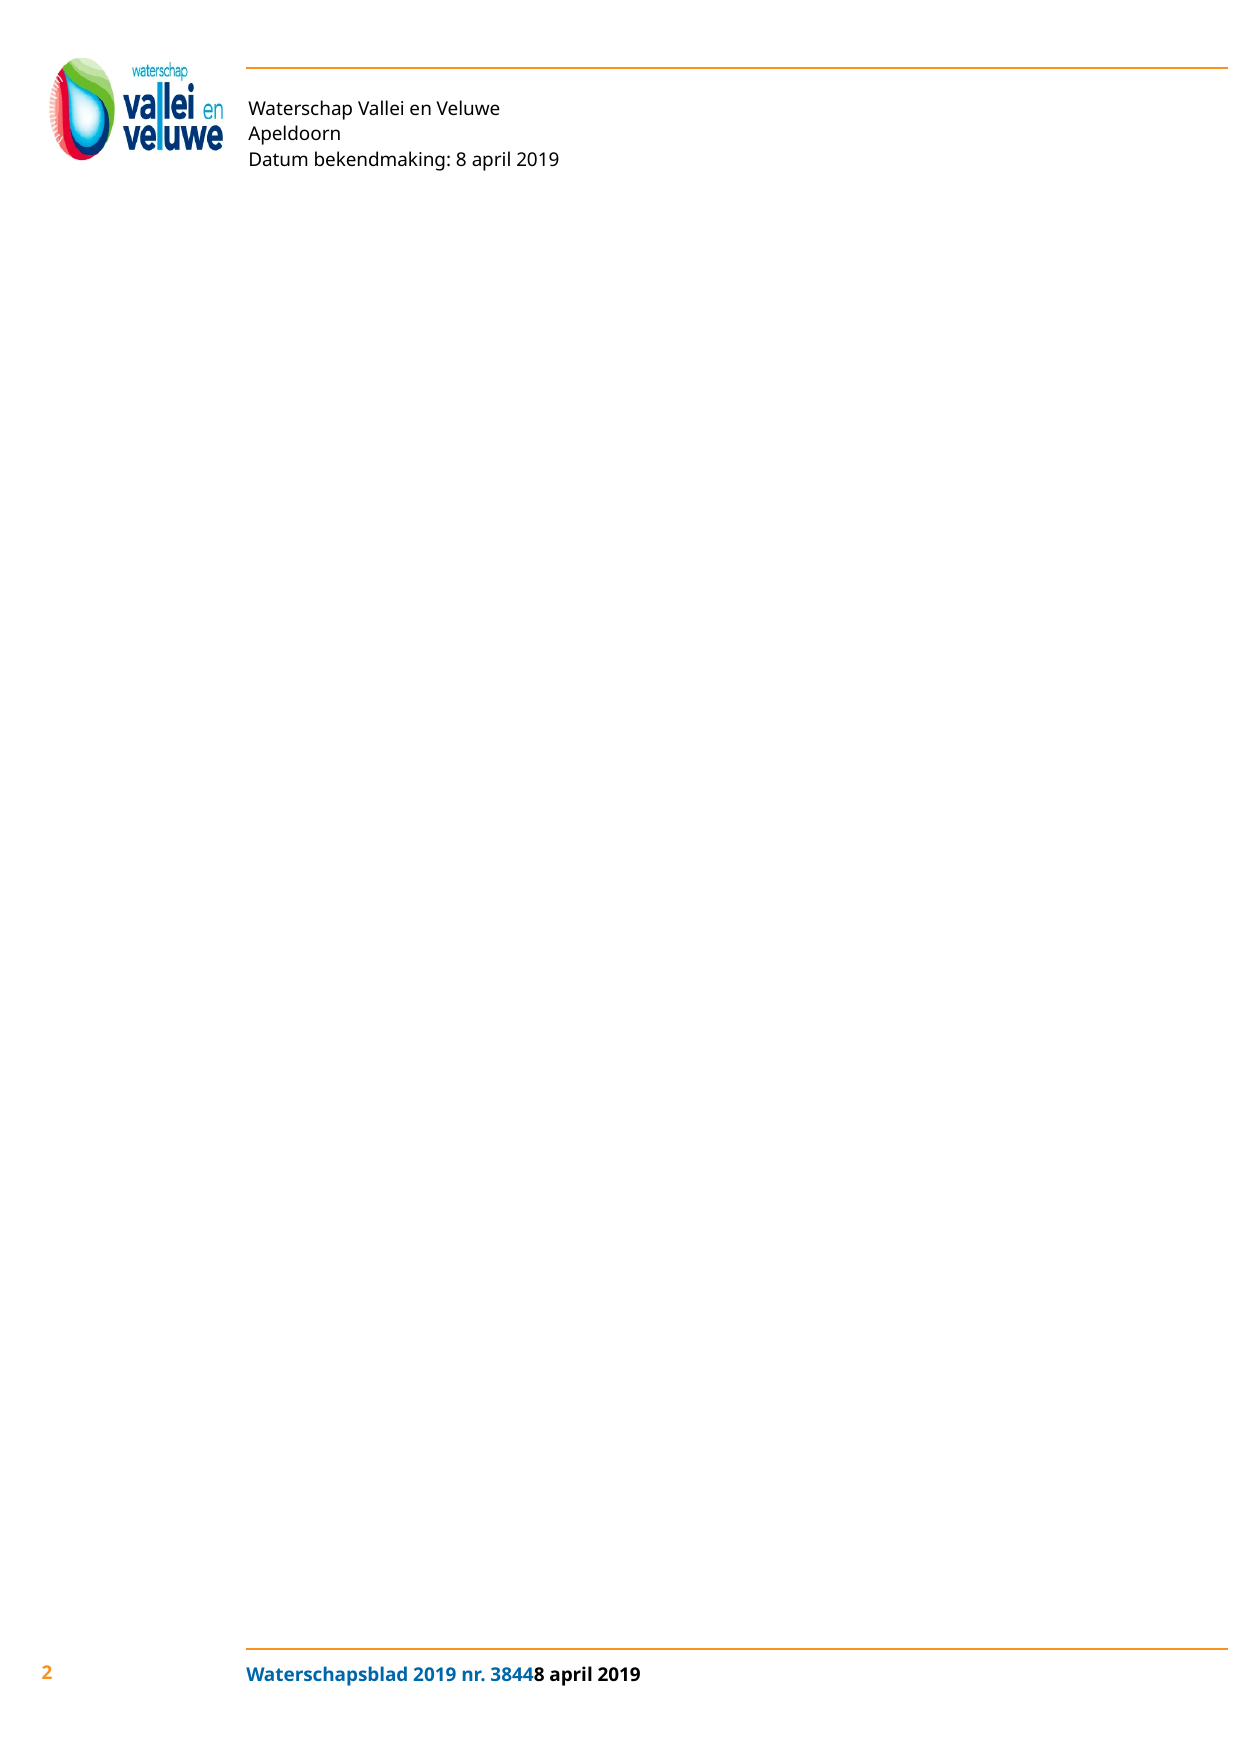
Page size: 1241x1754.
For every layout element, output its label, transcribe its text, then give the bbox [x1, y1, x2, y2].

text Apeldoorn [248, 121, 1152, 146]
text Waterschap Vallei en Veluwe [248, 95, 1152, 121]
picture [41, 47, 231, 172]
text Datum bekendmaking: 8 april 2019 [248, 146, 1152, 172]
